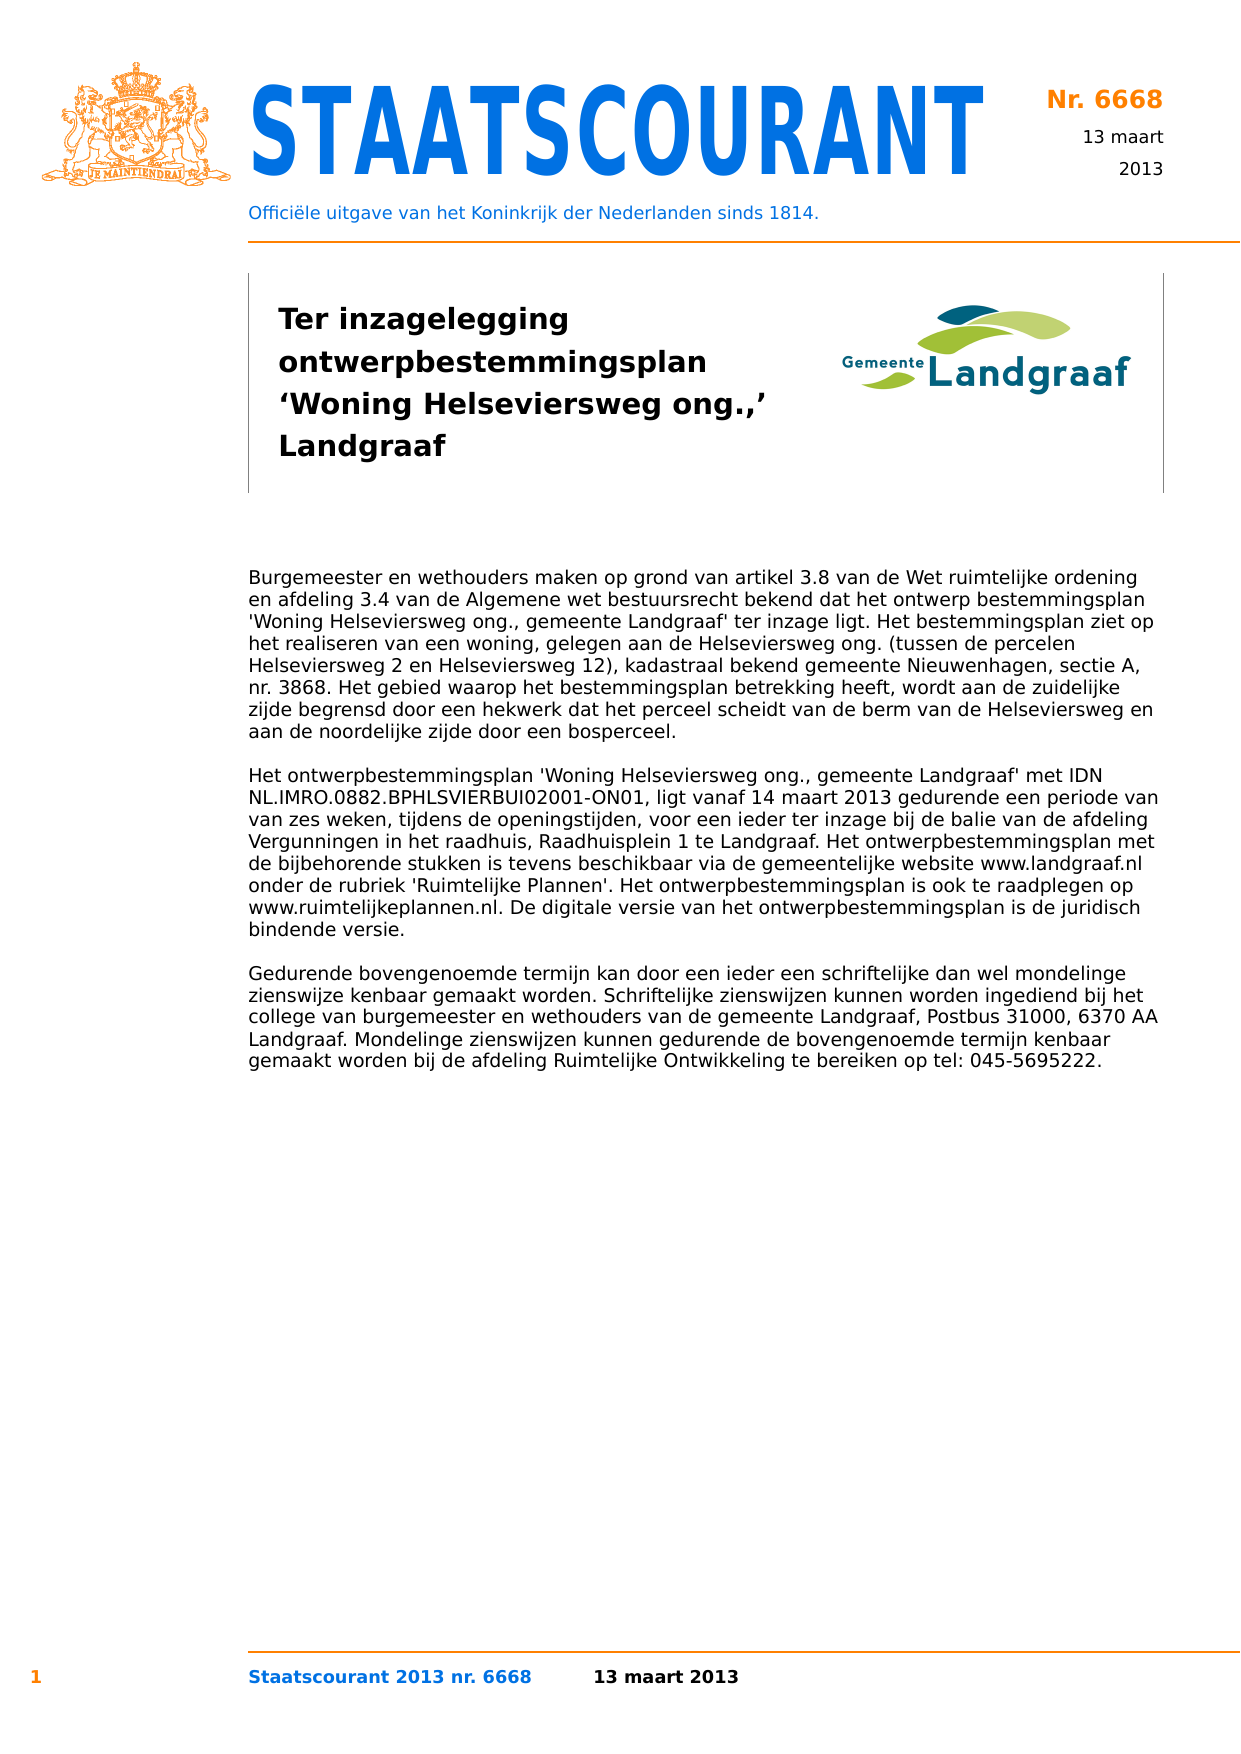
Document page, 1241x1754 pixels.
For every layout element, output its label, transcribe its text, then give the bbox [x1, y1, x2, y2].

table_header Nr. 6668 [998, 62, 1240, 121]
table_cell Officiële uitgave van het Koninkrijk der Nederlanden sinds 1814. [248, 203, 1240, 241]
subtitle Ter inzagelegging ontwerpbestemmingsplan ‘Woning Helseviersweg ong.,’ Landgraaf [249, 273, 1163, 493]
text Gedurende bovengenoemde termijn kan door een ieder een schriftelijke dan wel mondelinge zienswijze kenbaar gemaakt worden. Schriftelijke zienswijzen kunnen worden ingediend bij het college van burgemeester en wethouders van de gemeente Landgraaf, Postbus 31000, 6370 AA Landgraaf. Mondelinge zienswijzen kunnen gedurende de bovengenoemde termijn kenbaar gemaakt worden bij de afdeling Ruimtelijke Ontwikkeling te bereiken op tel: 045-5695222. [248, 962, 1163, 1072]
table_cell 13 maart [998, 121, 1240, 153]
picture [41, 62, 231, 186]
picture [838, 302, 1134, 397]
table_header [25, 62, 248, 241]
table_cell 2013 [998, 153, 1240, 203]
text Burgemeester en wethouders maken op grond van artikel 3.8 van de Wet ruimtelijke ordening en afdeling 3.4 van de Algemene wet bestuursrecht bekend dat het ontwerp bestemmingsplan 'Woning Helseviersweg ong., gemeente Landgraaf' ter inzage ligt. Het bestemmingsplan ziet op het realiseren van een woning, gelegen aan de Helseviersweg ong. (tussen de percelen Helseviersweg 2 en Helseviersweg 12), kadastraal bekend gemeente Nieuwenhagen, sectie A, nr. 3868. Het gebied waarop het bestemmingsplan betrekking heeft, wordt aan de zuidelijke zijde begrensd door een hekwerk dat het perceel scheidt van de berm van de Helseviersweg en aan de noordelijke zijde door een bosperceel. [248, 567, 1163, 743]
table_header STAATSCOURANT [248, 62, 998, 203]
text Het ontwerpbestemmingsplan 'Woning Helseviersweg ong., gemeente Landgraaf' met IDN [248, 765, 1163, 787]
text NL.IMRO.0882.BPHLSVIERBUI02001-ON01, ligt vanaf 14 maart 2013 gedurende een periode van van zes weken, tijdens de openingstijden, voor een ieder ter inzage bij de balie van de afdeling Vergunningen in het raadhuis, Raadhuisplein 1 te Landgraaf. Het ontwerpbestemmingsplan met de bijbehorende stukken is tevens beschikbaar via de gemeentelijke website www.landgraaf.nl onder de rubriek 'Ruimtelijke Plannen'. Het ontwerpbestemmingsplan is ook te raadplegen op www.ruimtelijkeplannen.nl. De digitale versie van het ontwerpbestemmingsplan is de juridisch bindende versie. [248, 787, 1163, 941]
